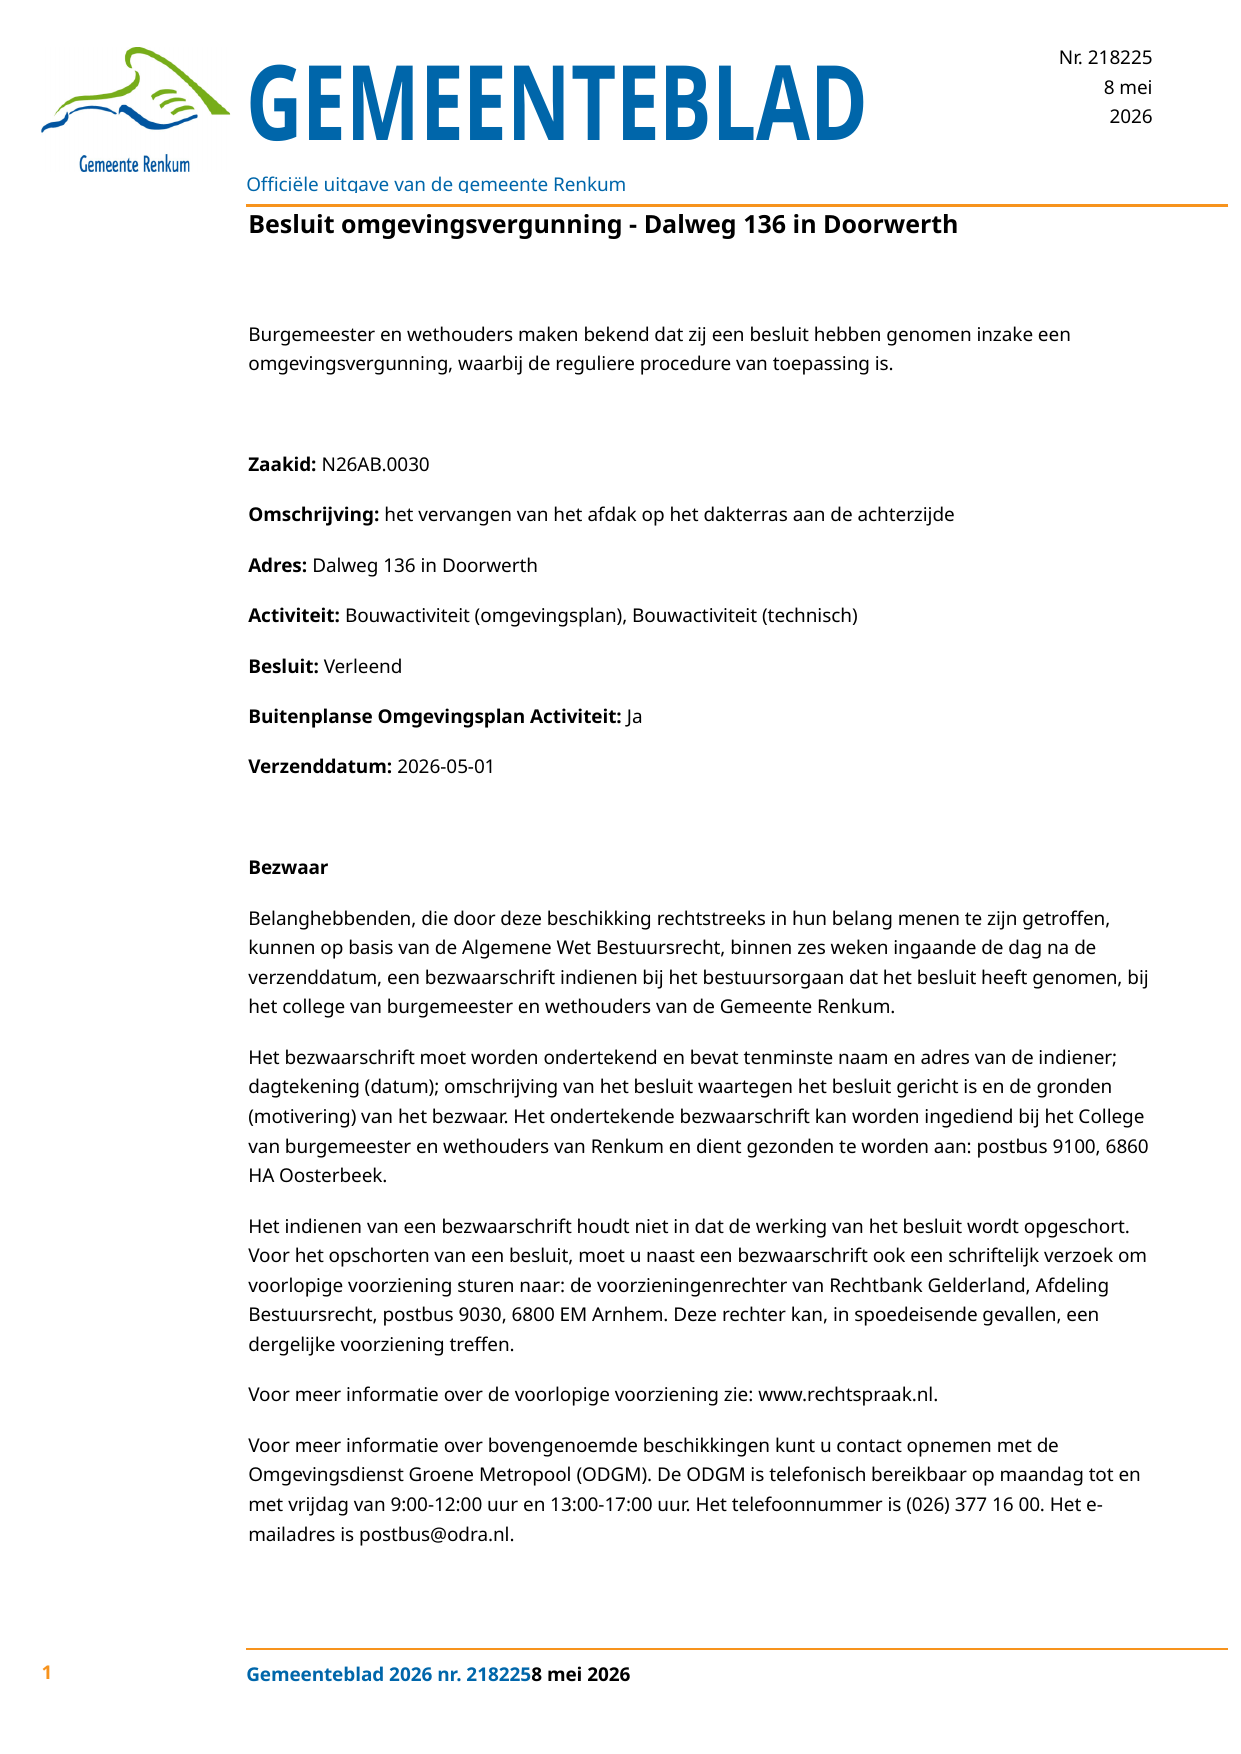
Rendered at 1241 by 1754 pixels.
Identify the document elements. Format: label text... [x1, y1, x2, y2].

text Besluit omgevingsvergunning - Dalweg 136 in Doorwerth [248, 207, 1152, 241]
text Buitenplanse Omgevingsplan Activiteit: Ja [248, 703, 1152, 729]
text Omschrijving: het vervangen van het afdak op het dakterras aan de achterzijde [248, 502, 1152, 527]
text Verzenddatum: 2026-05-01 [248, 754, 1152, 779]
text Belanghebbenden, die door deze beschikking rechtstreeks in hun belang menen te zijn getroffen, kunnen op basis van de Algemene Wet Bestuursrecht, binnen zes weken ingaande de dag na de verzenddatum, een bezwaarschrift indienen bij het bestuursorgaan dat het besluit heeft genomen, bij het college van burgemeester en wethouders van de Gemeente Renkum. [248, 905, 1152, 1019]
text Voor meer informatie over de voorlopige voorziening zie: www.rechtspraak.nl. [248, 1382, 1152, 1407]
text Bezwaar [248, 854, 1152, 880]
text Zaakid: N26AB.0030 [248, 451, 1152, 477]
text Besluit: Verleend [248, 653, 1152, 678]
text Burgemeester en wethouders maken bekend dat zij een besluit hebben genomen inzake een omgevingsvergunning, waarbij de reguliere procedure van toepassing is. [248, 321, 1152, 376]
text Activiteit: Bouwactiviteit (omgevingsplan), Bouwactiviteit (technisch) [248, 602, 1152, 628]
text Het bezwaarschrift moet worden ondertekend en bevat tenminste naam en adres van de indiener; dagtekening (datum); omschrijving van het besluit waartegen het besluit gericht is en de gronden (motivering) van het bezwaar. Het ondertekende bezwaarschrift kan worden ingediend bij het College van burgemeester en wethouders van Renkum en dient gezonden te worden aan: postbus 9100, 6860 HA Oosterbeek. [248, 1044, 1152, 1188]
text Het indienen van een bezwaarschrift houdt niet in dat de werking van het besluit wordt opgeschort. Voor het opschorten van een besluit, moet u naast een bezwaarschrift ook een schriftelijk verzoek om voorlopige voorziening sturen naar: de voorzieningenrechter van Rechtbank Gelderland, Afdeling Bestuursrecht, postbus 9030, 6800 EM Arnhem. Deze rechter kan, in spoedeisende gevallen, een dergelijke voorziening treffen. [248, 1213, 1152, 1357]
text Adres: Dalweg 136 in Doorwerth [248, 552, 1152, 578]
text Voor meer informatie over bovengenoemde beschikkingen kunt u contact opnemen met de Omgevingsdienst Groene Metropool (ODGM). De ODGM is telefonisch bereikbaar op maandag tot en met vrijdag van 9:00-12:00 uur en 13:00-17:00 uur. Het telefoonnummer is (026) 377 16 00. Het e-mailadres is postbus@odra.nl. [248, 1432, 1152, 1546]
picture [41, 47, 231, 172]
